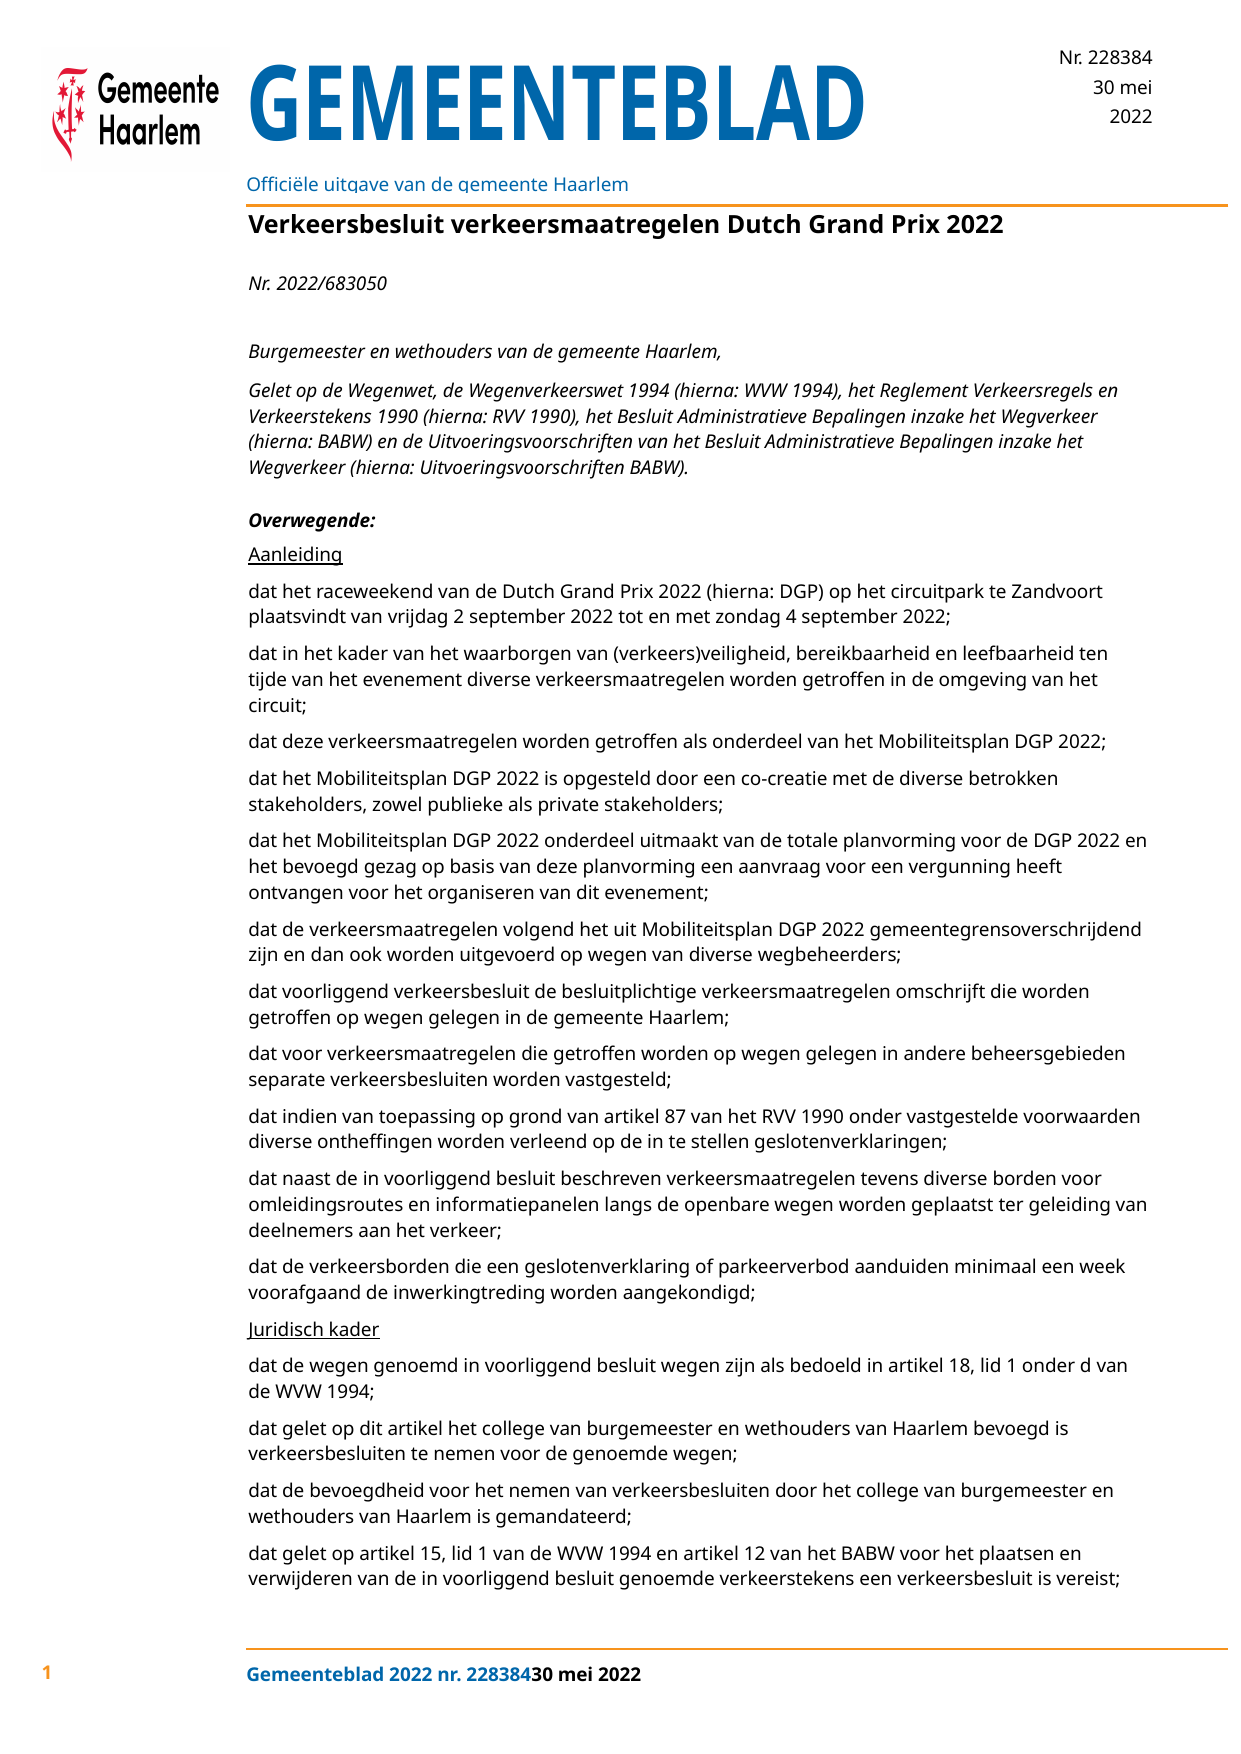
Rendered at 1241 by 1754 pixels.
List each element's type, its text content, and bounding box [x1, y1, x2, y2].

text Gelet op de Wegenwet, de Wegenverkeerswet 1994 (hierna: WVW 1994), het Reglement Verkeersregels en Verkeerstekens 1990 (hierna: RVV 1990), het Besluit Administratieve Bepalingen inzake het Wegverkeer (hierna: BABW) en de Uitvoeringsvoorschriften van het Besluit Administratieve Bepalingen inzake het Wegverkeer (hierna: Uitvoeringsvoorschriften BABW). [248, 377, 1152, 480]
text dat het raceweekend van de Dutch Grand Prix 2022 (hierna: DGP) op het circuitpark te Zandvoort plaatsvindt van vrijdag 2 september 2022 tot en met zondag 4 september 2022; [248, 578, 1152, 629]
text dat naast de in voorliggend besluit beschreven verkeersmaatregelen tevens diverse borden voor omleidingsroutes en informatiepanelen langs de openbare wegen worden geplaatst ter geleiding van deelnemers aan het verkeer; [248, 1165, 1152, 1242]
text dat de wegen genoemd in voorliggend besluit wegen zijn als bedoeld in artikel 18, lid 1 onder d van de WVW 1994; [248, 1352, 1152, 1404]
text dat de verkeersmaatregelen volgend het uit Mobiliteitsplan DGP 2022 gemeentegrensoverschrijdend zijn en dan ook worden uitgevoerd op wegen van diverse wegbeheerders; [248, 916, 1152, 967]
text dat in het kader van het waarborgen van (verkeers)veiligheid, bereikbaarheid en leefbaarheid ten tijde van het evenement diverse verkeersmaatregelen worden getroffen in de omgeving van het circuit; [248, 640, 1152, 718]
text Verkeersbesluit verkeersmaatregelen Dutch Grand Prix 2022 [248, 207, 1152, 241]
text dat deze verkeersmaatregelen worden getroffen als onderdeel van het Mobiliteitsplan DGP 2022; [248, 728, 1152, 754]
text Burgemeester en wethouders van de gemeente Haarlem, [248, 338, 1152, 364]
text dat voorliggend verkeersbesluit de besluitplichtige verkeersmaatregelen omschrijft die worden getroffen op wegen gelegen in de gemeente Haarlem; [248, 978, 1152, 1029]
text dat het Mobiliteitsplan DGP 2022 onderdeel uitmaakt van de totale planvorming voor de DGP 2022 en het bevoegd gezag op basis van deze planvorming een aanvraag voor een vergunning heeft ontvangen voor het organiseren van dit evenement; [248, 828, 1152, 905]
text dat de verkeersborden die een geslotenverklaring of parkeerverbod aanduiden minimaal een week voorafgaand de inwerkingtreding worden aangekondigd; [248, 1253, 1152, 1305]
text Nr. 2022/683050 [248, 270, 1152, 296]
text Overwegende: [248, 507, 1152, 533]
picture [41, 47, 231, 172]
text dat het Mobiliteitsplan DGP 2022 is opgesteld door een co-creatie met de diverse betrokken stakeholders, zowel publieke als private stakeholders; [248, 765, 1152, 817]
text dat indien van toepassing op grond van artikel 87 van het RVV 1990 onder vastgestelde voorwaarden diverse ontheffingen worden verleend op de in te stellen geslotenverklaringen; [248, 1103, 1152, 1154]
text dat de bevoegdheid voor het nemen van verkeersbesluiten door het college van burgemeester en wethouders van Haarlem is gemandateerd; [248, 1477, 1152, 1529]
text dat gelet op artikel 15, lid 1 van de WVW 1994 en artikel 12 van het BABW voor het plaatsen en verwijderen van de in voorliggend besluit genoemde verkeerstekens een verkeersbesluit is vereist; [248, 1540, 1152, 1591]
text Juridisch kader [248, 1316, 1152, 1342]
text dat voor verkeersmaatregelen die getroffen worden op wegen gelegen in andere beheersgebieden separate verkeersbesluiten worden vastgesteld; [248, 1041, 1152, 1092]
text dat gelet op dit artikel het college van burgemeester en wethouders van Haarlem bevoegd is verkeersbesluiten te nemen voor de genoemde wegen; [248, 1415, 1152, 1466]
text Aanleiding [248, 541, 1152, 567]
